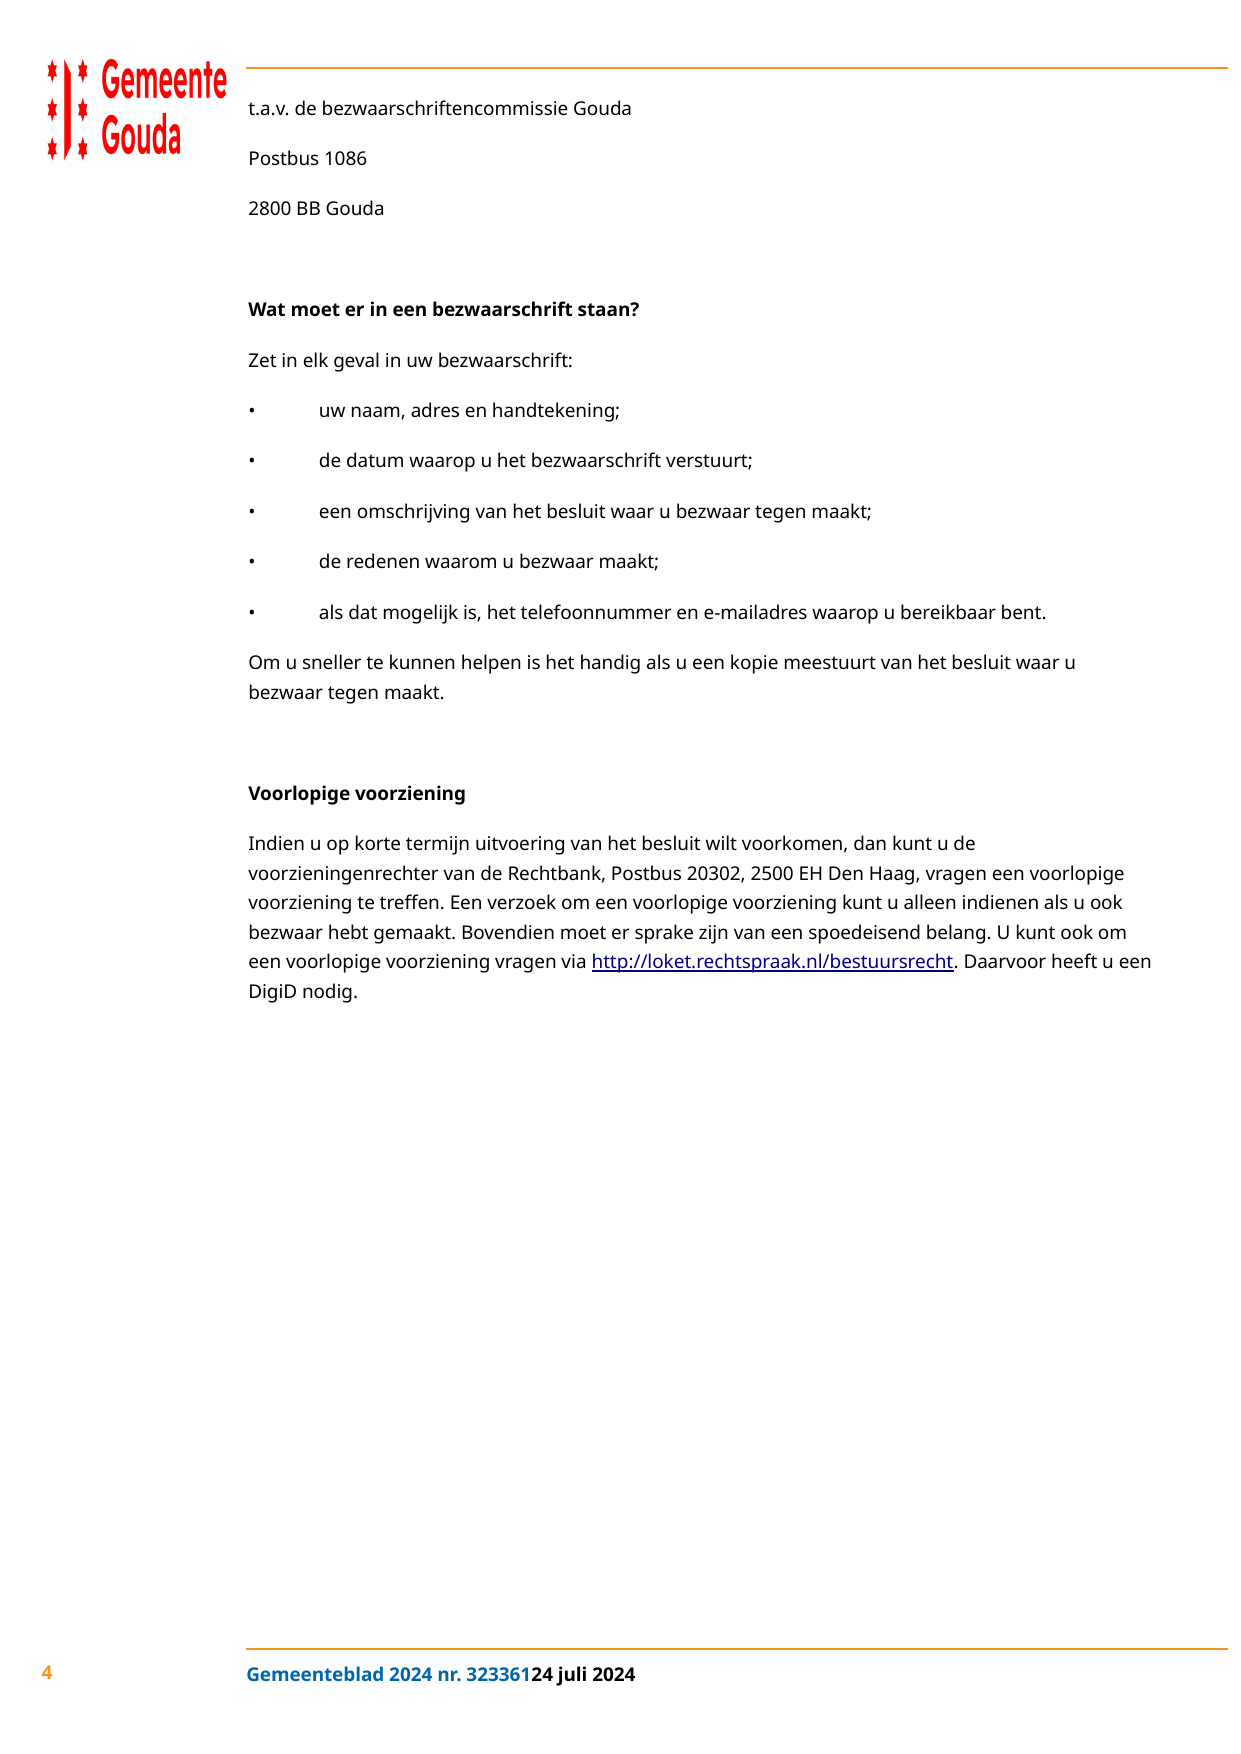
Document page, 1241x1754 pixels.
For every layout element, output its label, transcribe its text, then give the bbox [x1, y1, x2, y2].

text Voorlopige voorziening [248, 780, 1152, 806]
text • een omschrijving van het besluit waar u bezwaar tegen maakt; [248, 498, 1152, 524]
text Postbus 1086 [248, 145, 1152, 171]
text • als dat mogelijk is, het telefoonnummer en e-mailadres waarop u bereikbaar bent. [248, 599, 1152, 625]
text Indien u op korte termijn uitvoering van het besluit wilt voorkomen, dan kunt u de voorzieningenrechter van de Rechtbank, Postbus 20302, 2500 EH Den Haag, vragen een voorlopige voorziening te treffen. Een verzoek om een voorlopige voorziening kunt u alleen indienen als u ook bezwaar hebt gemaakt. Bovendien moet er sprake zijn van een spoedeisend belang. U kunt ook om een voorlopige voorziening vragen via http://loket.rechtspraak.nl/bestuursrecht. Daarvoor heeft u een DigiD nodig. [248, 830, 1152, 1004]
text Zet in elk geval in uw bezwaarschrift: [248, 347, 1152, 373]
picture [41, 47, 231, 172]
text t.a.v. de bezwaarschriftencommissie Gouda [248, 95, 1152, 121]
text 2800 BB Gouda [248, 196, 1152, 221]
text Wat moet er in een bezwaarschrift staan? [248, 296, 1152, 322]
text Om u sneller te kunnen helpen is het handig als u een kopie meestuurt van het besluit waar u bezwaar tegen maakt. [248, 649, 1152, 705]
text • de redenen waarom u bezwaar maakt; [248, 548, 1152, 574]
text • de datum waarop u het bezwaarschrift verstuurt; [248, 448, 1152, 473]
text • uw naam, adres en handtekening; [248, 397, 1152, 423]
